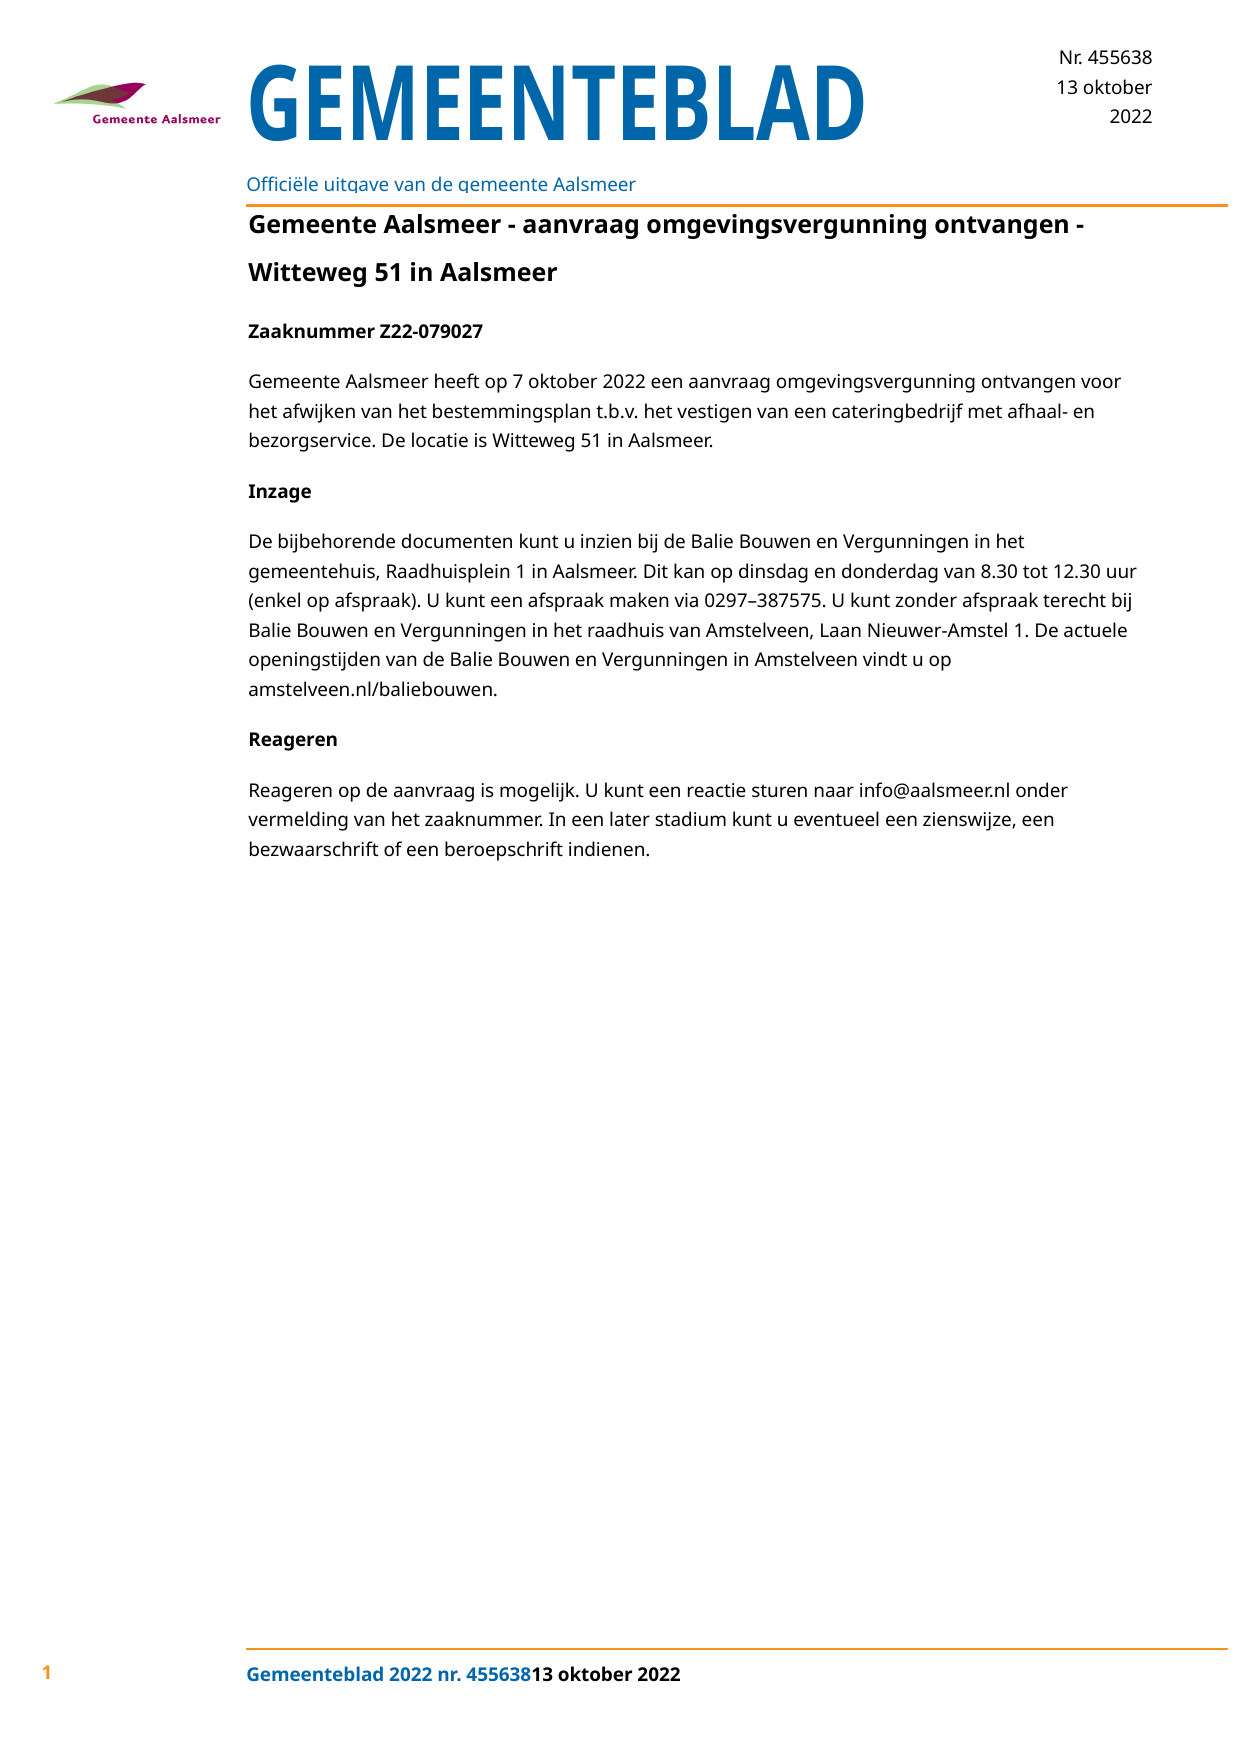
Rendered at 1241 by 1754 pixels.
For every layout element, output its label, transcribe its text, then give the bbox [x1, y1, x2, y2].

text Reageren op de aanvraag is mogelijk. U kunt een reactie sturen naar info@aalsmeer.nl onder vermelding van het zaaknummer. In een later stadium kunt u eventueel een zienswijze, een bezwaarschrift of een beroepschrift indienen. [248, 777, 1152, 862]
text Gemeente Aalsmeer heeft op 7 oktober 2022 een aanvraag omgevingsvergunning ontvangen voor het afwijken van het bestemmingsplan t.b.v. het vestigen van een cateringbedrijf met afhaal- en bezorgservice. De locatie is Witteweg 51 in Aalsmeer. [248, 368, 1152, 453]
text Reageren [248, 727, 1152, 752]
text Gemeente Aalsmeer - aanvraag omgevingsvergunning ontvangen - Witteweg 51 in Aalsmeer [248, 207, 1152, 288]
text De bijbehorende documenten kunt u inzien bij de Balie Bouwen en Vergunningen in het gemeentehuis, Raadhuisplein 1 in Aalsmeer. Dit kan op dinsdag en donderdag van 8.30 tot 12.30 uur (enkel op afspraak). U kunt een afspraak maken via 0297–387575. U kunt zonder afspraak terecht bij Balie Bouwen en Vergunningen in het raadhuis van Amstelveen, Laan Nieuwer-Amstel 1. De actuele openingstijden van de Balie Bouwen en Vergunningen in Amstelveen vindt u op amstelveen.nl/baliebouwen. [248, 528, 1152, 702]
text Inzage [248, 478, 1152, 504]
text Zaaknummer Z22-079027 [248, 318, 1152, 344]
picture [41, 47, 231, 172]
